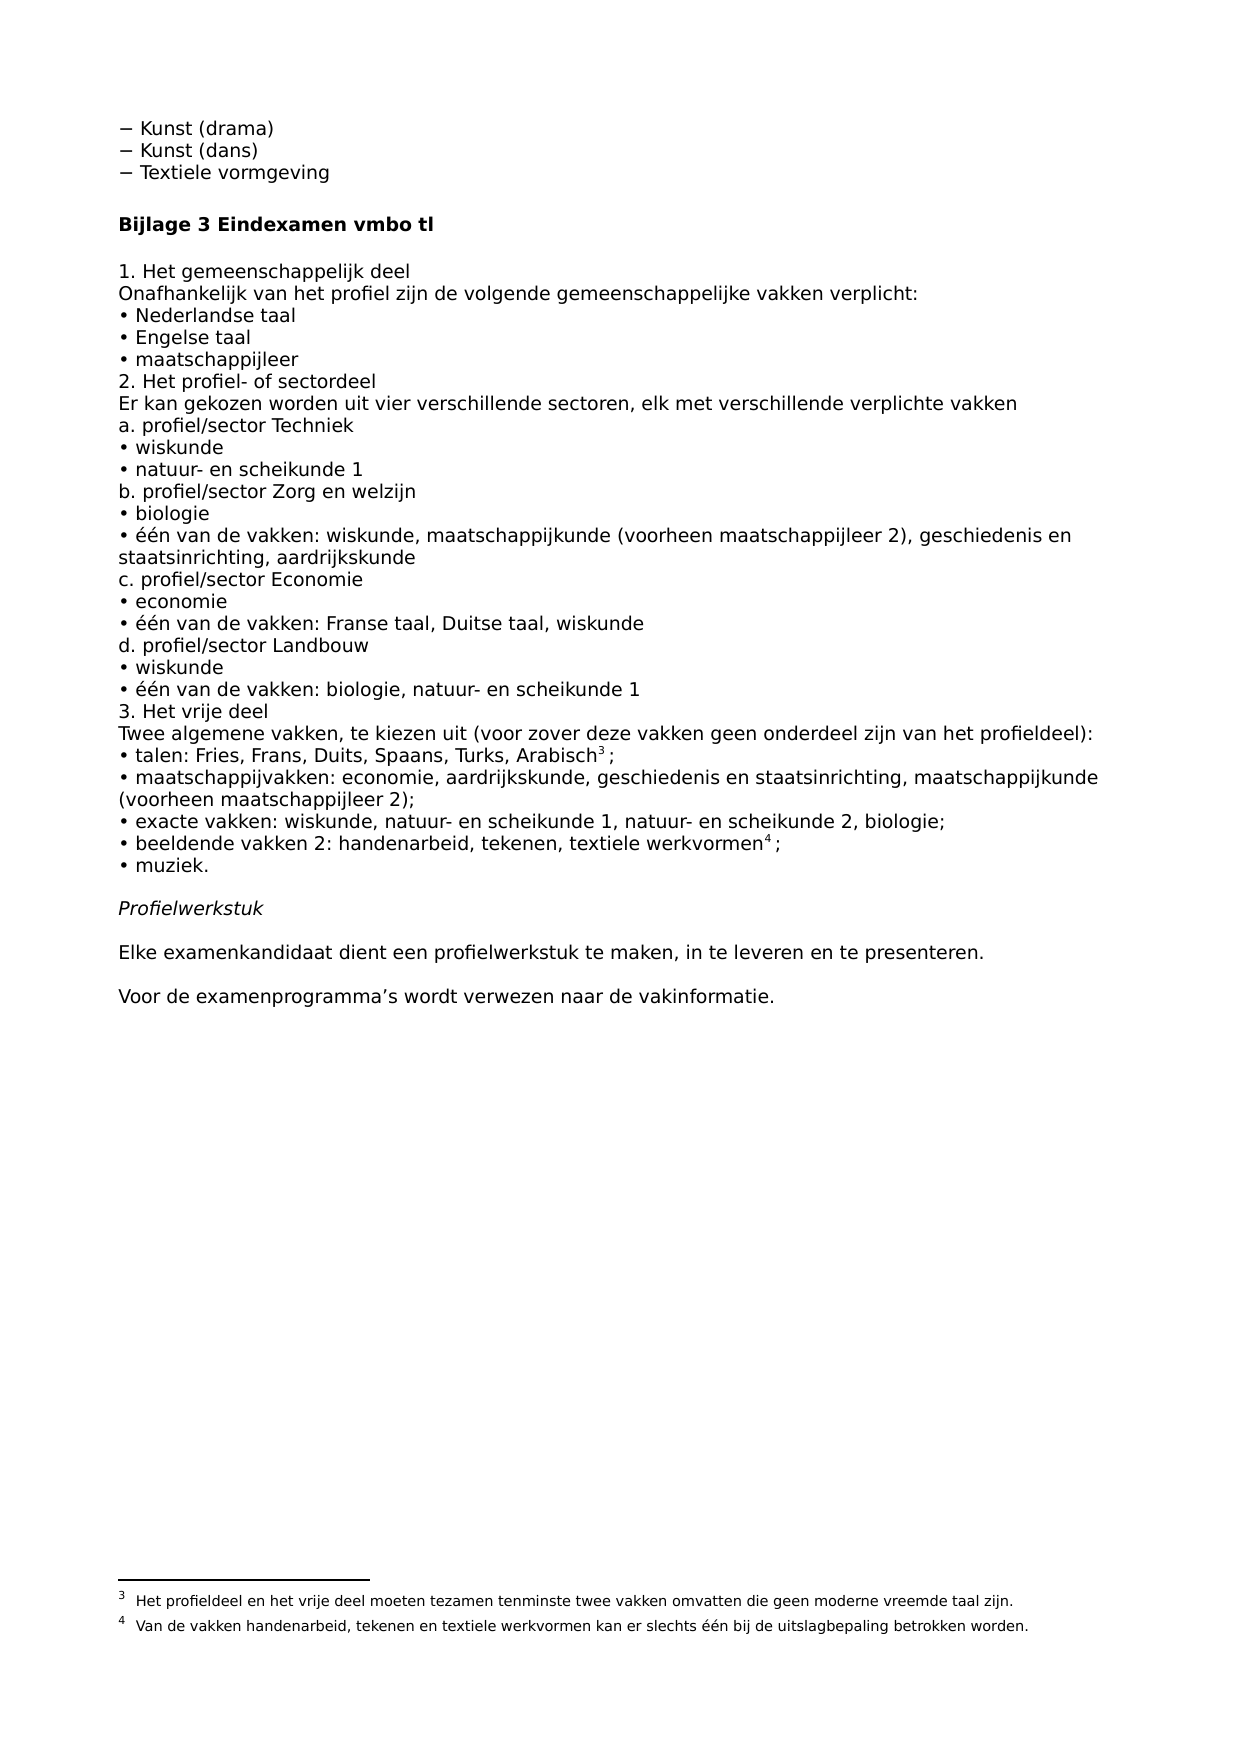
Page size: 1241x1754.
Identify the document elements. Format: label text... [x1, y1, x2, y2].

text • muziek. [118, 854, 1122, 876]
text 3. Het vrije deel [118, 701, 1122, 723]
text − Kunst (dans) [118, 140, 1122, 162]
text • één van de vakken: wiskunde, maatschappijkunde (voorheen maatschappijleer 2), geschiedenis en staatsinrichting, aardrijkskunde [118, 525, 1122, 569]
text • natuur- en scheikunde 1 [118, 459, 1122, 481]
text • één van de vakken: biologie, natuur- en scheikunde 1 [118, 679, 1122, 701]
text Voor de examenprogramma’s wordt verwezen naar de vakinformatie. [118, 986, 1122, 1008]
text Onafhankelijk van het profiel zijn de volgende gemeenschappelijke vakken verplicht: [118, 283, 1122, 305]
text − Kunst (drama) [118, 118, 1122, 140]
text • maatschappijvakken: economie, aardrijkskunde, geschiedenis en staatsinrichting, maatschappijkunde (voorheen maatschappijleer 2); [118, 767, 1122, 811]
text • maatschappijleer [118, 349, 1122, 371]
text • exacte vakken: wiskunde, natuur- en scheikunde 1, natuur- en scheikunde 2, biologie; [118, 811, 1122, 832]
text b. profiel/sector Zorg en welzijn [118, 481, 1122, 503]
text • biologie [118, 503, 1122, 525]
text d. profiel/sector Landbouw [118, 635, 1122, 657]
text 1. Het gemeenschappelijk deel [118, 261, 1122, 283]
text 2. Het profiel- of sectordeel [118, 371, 1122, 393]
text • talen: Fries, Frans, Duits, Spaans, Turks, Arabisch; [118, 744, 1122, 767]
text • economie [118, 591, 1122, 613]
text • één van de vakken: Franse taal, Duitse taal, wiskunde [118, 613, 1122, 635]
text Twee algemene vakken, te kiezen uit (voor zover deze vakken geen onderdeel zijn van het profieldeel): [118, 723, 1122, 744]
text • beeldende vakken 2: handenarbeid, tekenen, textiele werkvormen; [118, 832, 1122, 854]
subtitle Bijlage 3 Eindexamen vmbo tl [118, 214, 1122, 236]
text • Nederlandse taal [118, 305, 1122, 327]
text Elke examenkandidaat dient een profielwerkstuk te maken, in te leveren en te presenteren. [118, 942, 1122, 964]
text • wiskunde [118, 437, 1122, 459]
text Van de vakken handenarbeid, tekenen en textiele werkvormen kan er slechts één bij de uitslagbepaling betrokken worden. [118, 1614, 1122, 1636]
text c. profiel/sector Economie [118, 569, 1122, 591]
text Het profieldeel en het vrije deel moeten tezamen tenminste twee vakken omvatten die geen moderne vreemde taal zijn. [118, 1589, 1122, 1611]
text • wiskunde [118, 657, 1122, 679]
subtitle Profielwerkstuk [118, 898, 1122, 920]
text • Engelse taal [118, 327, 1122, 349]
text Er kan gekozen worden uit vier verschillende sectoren, elk met verschillende verplichte vakken [118, 393, 1122, 415]
text a. profiel/sector Techniek [118, 415, 1122, 437]
text − Textiele vormgeving [118, 162, 1122, 184]
